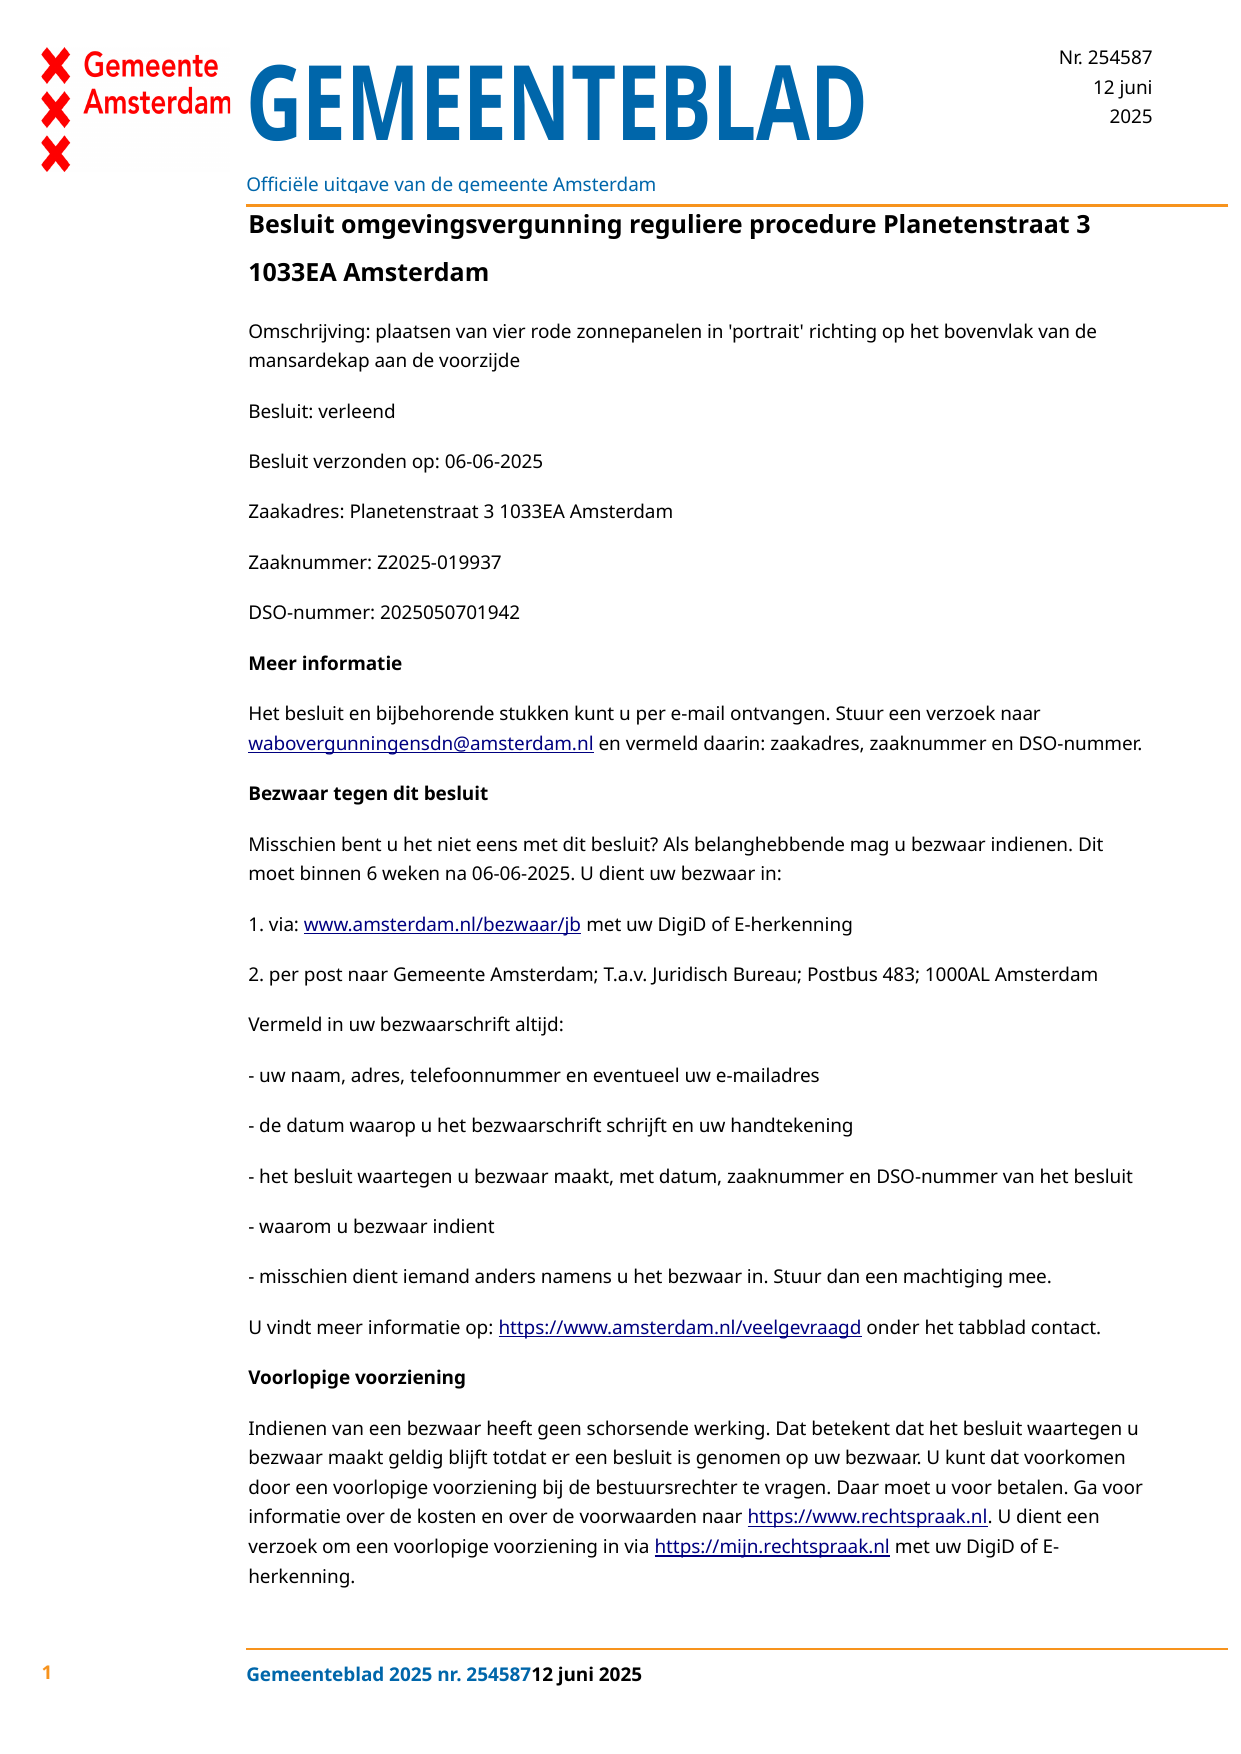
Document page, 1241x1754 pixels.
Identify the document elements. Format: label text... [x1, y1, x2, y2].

text Vermeld in uw bezwaarschrift altijd: [248, 1012, 1152, 1037]
text - uw naam, adres, telefoonnummer en eventueel uw e-mailadres [248, 1062, 1152, 1088]
text - de datum waarop u het bezwaarschrift schrijft en uw handtekening [248, 1112, 1152, 1138]
text - het besluit waartegen u bezwaar maakt, met datum, zaaknummer en DSO-nummer van het besluit [248, 1163, 1152, 1189]
text 1. via: www.amsterdam.nl/bezwaar/jb met uw DigiD of E-herkenning [248, 911, 1152, 937]
text Indienen van een bezwaar heeft geen schorsende werking. Dat betekent dat het besluit waartegen u bezwaar maakt geldig blijft totdat er een besluit is genomen op uw bezwaar. U kunt dat voorkomen door een voorlopige voorziening bij de bestuursrechter te vragen. Daar moet u voor betalen. Ga voor informatie over de kosten en over de voorwaarden naar https://www.rechtspraak.nl. U dient een verzoek om een voorlopige voorziening in via https://mijn.rechtspraak.nl met uw DigiD of E-herkenning. [248, 1415, 1152, 1589]
text Besluit: verleend [248, 398, 1152, 424]
text Besluit verzonden op: 06-06-2025 [248, 448, 1152, 474]
text Bezwaar tegen dit besluit [248, 780, 1152, 806]
text - misschien dient iemand anders namens u het bezwaar in. Stuur dan een machtiging mee. [248, 1264, 1152, 1289]
text Misschien bent u het niet eens met dit besluit? Als belanghebbende mag u bezwaar indienen. Dit moet binnen 6 weken na 06-06-2025. U dient uw bezwaar in: [248, 831, 1152, 886]
text Meer informatie [248, 650, 1152, 676]
text DSO-nummer: 2025050701942 [248, 599, 1152, 625]
picture [41, 47, 231, 172]
text Zaakadres: Planetenstraat 3 1033EA Amsterdam [248, 499, 1152, 524]
text U vindt meer informatie op: https://www.amsterdam.nl/veelgevraagd onder het tabblad contact. [248, 1314, 1152, 1340]
text Omschrijving: plaatsen van vier rode zonnepanelen in 'portrait' richting op het bovenvlak van de mansardekap aan de voorzijde [248, 318, 1152, 373]
text - waarom u bezwaar indient [248, 1213, 1152, 1239]
text Zaaknummer: Z2025-019937 [248, 549, 1152, 575]
text Het besluit en bijbehorende stukken kunt u per e-mail ontvangen. Stuur een verzoek naar wabovergunningensdn@amsterdam.nl en vermeld daarin: zaakadres, zaaknummer en DSO-nummer. [248, 700, 1152, 756]
text 2. per post naar Gemeente Amsterdam; T.a.v. Juridisch Bureau; Postbus 483; 1000AL Amsterdam [248, 961, 1152, 987]
text Besluit omgevingsvergunning reguliere procedure Planetenstraat 3 1033EA Amsterdam [248, 207, 1152, 288]
text Voorlopige voorziening [248, 1364, 1152, 1390]
